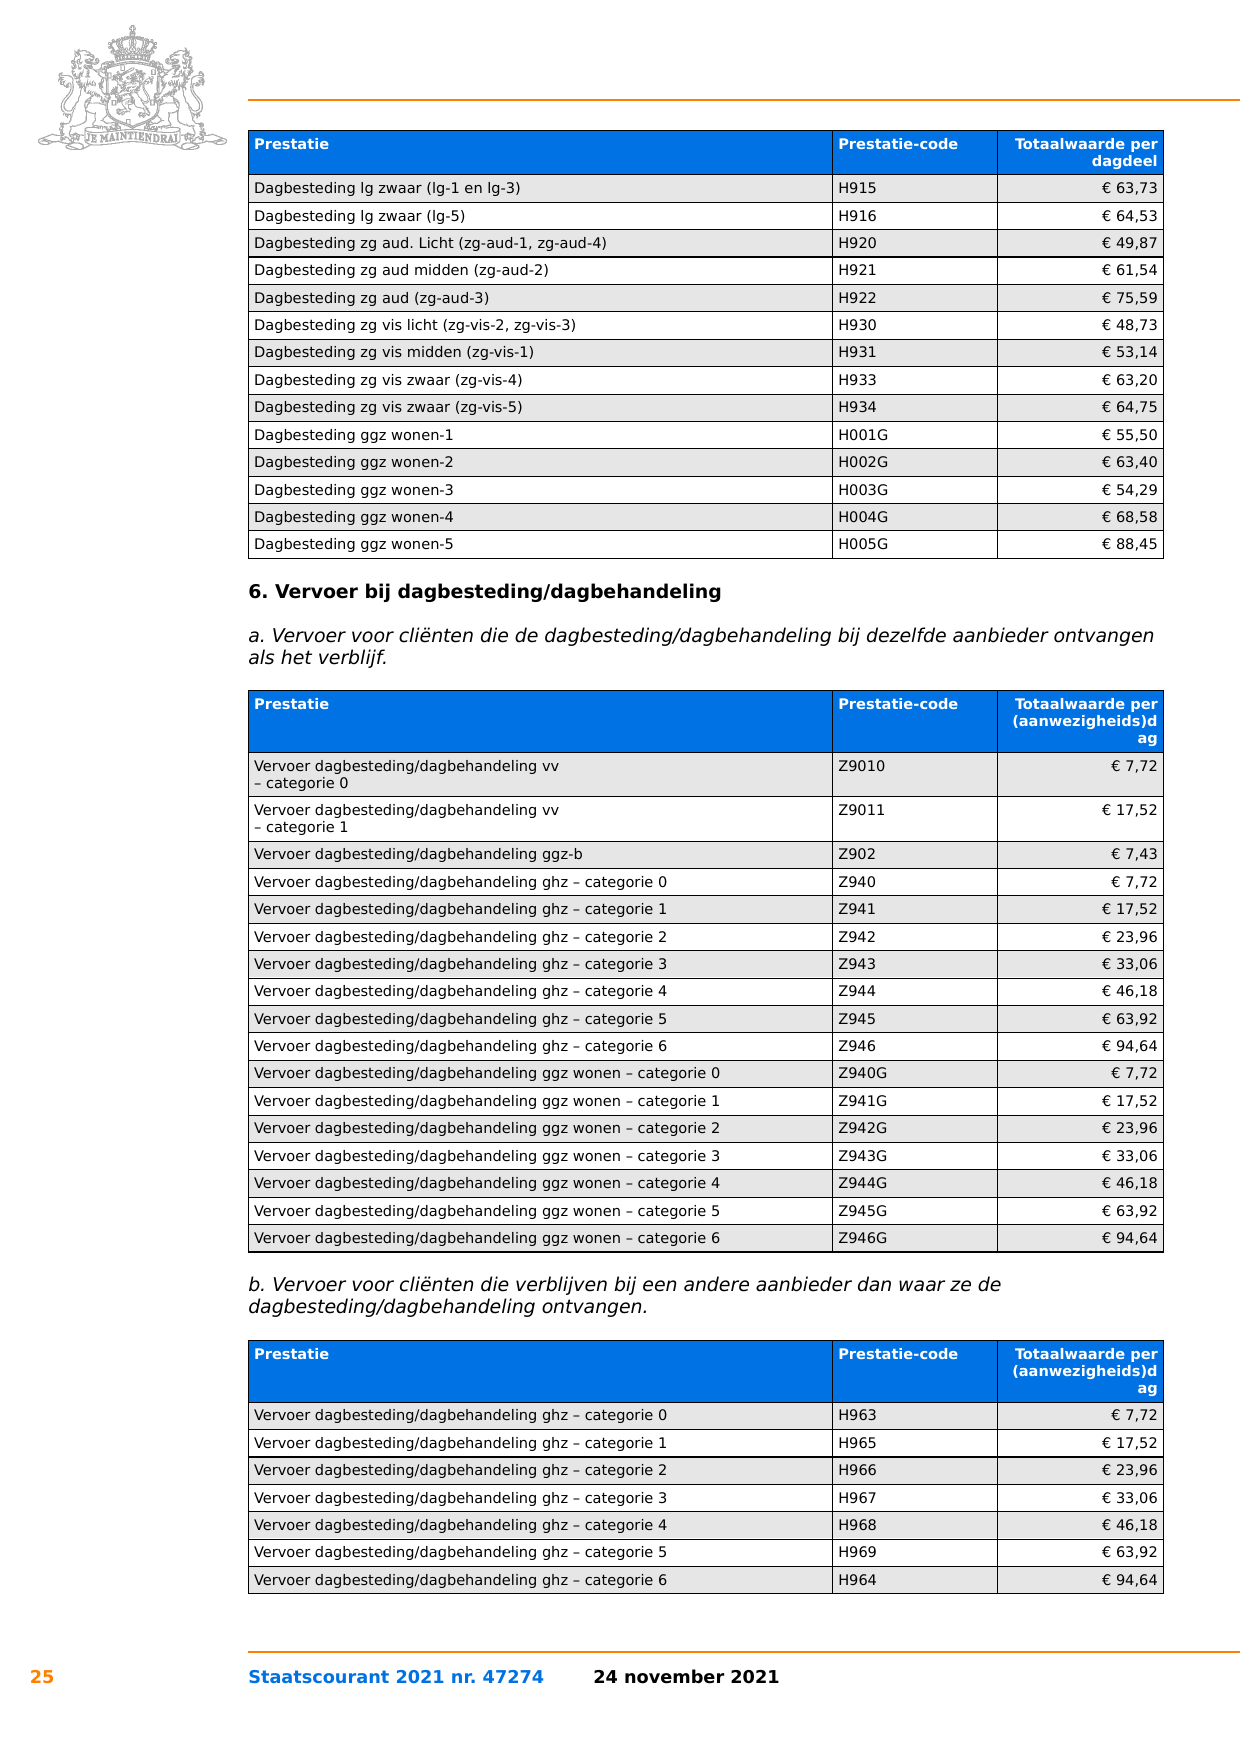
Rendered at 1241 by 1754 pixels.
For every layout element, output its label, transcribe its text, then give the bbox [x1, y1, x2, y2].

table_cell € 17,52 [998, 1088, 1163, 1114]
table_cell Vervoer dagbesteding/dagbehandeling ghz – categorie 0 [249, 869, 832, 895]
table_cell Z945G [833, 1198, 997, 1224]
table_cell Vervoer dagbesteding/dagbehandeling vv – categorie 0 [249, 753, 832, 796]
table_header Prestatie [249, 691, 832, 752]
table_cell Dagbesteding zg vis zwaar (zg-vis-4) [249, 367, 832, 393]
table_cell € 63,40 [998, 449, 1163, 476]
table_cell Z942 [833, 924, 997, 950]
table_cell € 23,96 [998, 924, 1163, 950]
table_cell Z944 [833, 979, 997, 1005]
table_cell H968 [833, 1512, 997, 1538]
table_cell € 63,73 [998, 175, 1163, 202]
table_cell € 94,64 [998, 1033, 1163, 1060]
table_cell Vervoer dagbesteding/dagbehandeling vv – categorie 1 [249, 797, 832, 841]
table_cell Dagbesteding zg aud. Licht (zg-aud-1, zg-aud-4) [249, 230, 832, 256]
table_cell H933 [833, 367, 997, 393]
table_cell € 68,58 [998, 504, 1163, 530]
table_cell Vervoer dagbesteding/dagbehandeling ghz – categorie 5 [249, 1006, 832, 1032]
table_cell H964 [833, 1567, 997, 1593]
table_cell H005G [833, 531, 997, 558]
table_cell Dagbesteding ggz wonen-1 [249, 422, 832, 448]
table_cell H922 [833, 285, 997, 311]
subtitle b. Vervoer voor cliënten die verblijven bij een andere aanbieder dan waar ze de dagbesteding/dagbehandeling ontvangen. [248, 1274, 1163, 1318]
table_cell € 46,18 [998, 1170, 1163, 1197]
picture [38, 25, 227, 150]
table_cell € 46,18 [998, 1512, 1163, 1538]
table_cell H967 [833, 1485, 997, 1511]
table_header Prestatie-code [833, 691, 997, 752]
table_cell Dagbesteding zg aud midden (zg-aud-2) [249, 258, 832, 284]
table_cell Z941 [833, 896, 997, 923]
table_cell H002G [833, 449, 997, 476]
table_cell Dagbesteding ggz wonen-3 [249, 477, 832, 503]
table_cell € 7,72 [998, 869, 1163, 895]
table_cell Z9010 [833, 753, 997, 796]
table_cell Vervoer dagbesteding/dagbehandeling ggz-b [249, 842, 832, 868]
table_cell Vervoer dagbesteding/dagbehandeling ggz wonen – categorie 1 [249, 1088, 832, 1114]
table_cell Z946 [833, 1033, 997, 1060]
table_cell € 54,29 [998, 477, 1163, 503]
table_cell H004G [833, 504, 997, 530]
table_cell Z946G [833, 1225, 997, 1251]
subtitle a. Vervoer voor cliënten die de dagbesteding/dagbehandeling bij dezelfde aanbieder ontvangen als het verblijf. [248, 624, 1163, 668]
table_header Prestatie [249, 1341, 832, 1402]
table_cell H921 [833, 258, 997, 284]
table_cell € 64,75 [998, 395, 1163, 421]
table_cell Vervoer dagbesteding/dagbehandeling ggz wonen – categorie 5 [249, 1198, 832, 1224]
table_header Prestatie-code [833, 131, 997, 174]
table_cell Vervoer dagbesteding/dagbehandeling ghz – categorie 0 [249, 1403, 832, 1429]
table_cell H966 [833, 1458, 997, 1484]
table_cell Dagbesteding ggz wonen-4 [249, 504, 832, 530]
table_header Totaalwaarde per (aanwezigheids)dag [998, 1341, 1163, 1402]
table_cell H916 [833, 203, 997, 229]
table_cell Vervoer dagbesteding/dagbehandeling ggz wonen – categorie 6 [249, 1225, 832, 1251]
table_cell H001G [833, 422, 997, 448]
table_cell Vervoer dagbesteding/dagbehandeling ggz wonen – categorie 3 [249, 1143, 832, 1169]
table_cell € 7,72 [998, 1403, 1163, 1429]
table_cell Vervoer dagbesteding/dagbehandeling ghz – categorie 4 [249, 979, 832, 1005]
table_cell Dagbesteding zg aud (zg-aud-3) [249, 285, 832, 311]
table_header Totaalwaarde per dagdeel [998, 131, 1163, 174]
table_cell Dagbesteding zg vis zwaar (zg-vis-5) [249, 395, 832, 421]
table_cell € 55,50 [998, 422, 1163, 448]
table_cell Vervoer dagbesteding/dagbehandeling ggz wonen – categorie 2 [249, 1116, 832, 1142]
table_cell Z940G [833, 1061, 997, 1087]
table_cell € 53,14 [998, 340, 1163, 366]
table_cell Dagbesteding lg zwaar (lg-5) [249, 203, 832, 229]
table_cell € 49,87 [998, 230, 1163, 256]
table_cell € 63,92 [998, 1540, 1163, 1566]
table_cell € 61,54 [998, 258, 1163, 284]
table_cell H930 [833, 312, 997, 339]
table_cell H969 [833, 1540, 997, 1566]
table_cell € 64,53 [998, 203, 1163, 229]
table_cell Z944G [833, 1170, 997, 1197]
table_cell Z942G [833, 1116, 997, 1142]
table_cell Vervoer dagbesteding/dagbehandeling ghz – categorie 1 [249, 1430, 832, 1456]
table_cell € 17,52 [998, 896, 1163, 923]
table_cell € 7,43 [998, 842, 1163, 868]
table_cell € 23,96 [998, 1458, 1163, 1484]
table_header Prestatie [249, 131, 832, 174]
table_cell H915 [833, 175, 997, 202]
table_cell Dagbesteding lg zwaar (lg-1 en lg-3) [249, 175, 832, 202]
table_cell Vervoer dagbesteding/dagbehandeling ghz – categorie 6 [249, 1567, 832, 1593]
table_header Totaalwaarde per (aanwezigheids)dag [998, 691, 1163, 752]
table_cell € 33,06 [998, 951, 1163, 977]
table_cell H934 [833, 395, 997, 421]
table_cell H920 [833, 230, 997, 256]
table_cell Z943 [833, 951, 997, 977]
table_cell € 63,92 [998, 1198, 1163, 1224]
subtitle 6. Vervoer bij dagbesteding/dagbehandeling [248, 581, 1163, 603]
table_cell Vervoer dagbesteding/dagbehandeling ghz – categorie 4 [249, 1512, 832, 1538]
table_header Prestatie-code [833, 1341, 997, 1402]
table_cell € 17,52 [998, 797, 1163, 841]
table_cell € 48,73 [998, 312, 1163, 339]
table_cell € 88,45 [998, 531, 1163, 558]
table_cell Z9011 [833, 797, 997, 841]
table_cell Z941G [833, 1088, 997, 1114]
table_cell Z943G [833, 1143, 997, 1169]
table_cell Z940 [833, 869, 997, 895]
table_cell € 17,52 [998, 1430, 1163, 1456]
table_cell Vervoer dagbesteding/dagbehandeling ghz – categorie 5 [249, 1540, 832, 1566]
table_cell € 94,64 [998, 1225, 1163, 1251]
table_cell Vervoer dagbesteding/dagbehandeling ghz – categorie 1 [249, 896, 832, 923]
table_cell Z902 [833, 842, 997, 868]
table_cell € 7,72 [998, 753, 1163, 796]
table_cell H965 [833, 1430, 997, 1456]
table_cell Vervoer dagbesteding/dagbehandeling ghz – categorie 3 [249, 1485, 832, 1511]
table_cell Vervoer dagbesteding/dagbehandeling ghz – categorie 6 [249, 1033, 832, 1060]
table_cell Vervoer dagbesteding/dagbehandeling ghz – categorie 3 [249, 951, 832, 977]
table_cell € 46,18 [998, 979, 1163, 1005]
table_cell € 63,20 [998, 367, 1163, 393]
table_cell H931 [833, 340, 997, 366]
table_cell Vervoer dagbesteding/dagbehandeling ggz wonen – categorie 0 [249, 1061, 832, 1087]
table_cell Z945 [833, 1006, 997, 1032]
table_cell Dagbesteding zg vis midden (zg-vis-1) [249, 340, 832, 366]
table_cell H963 [833, 1403, 997, 1429]
table_cell € 94,64 [998, 1567, 1163, 1593]
table_cell Vervoer dagbesteding/dagbehandeling ggz wonen – categorie 4 [249, 1170, 832, 1197]
table_cell Dagbesteding zg vis licht (zg-vis-2, zg-vis-3) [249, 312, 832, 339]
table_cell Vervoer dagbesteding/dagbehandeling ghz – categorie 2 [249, 924, 832, 950]
table_cell € 7,72 [998, 1061, 1163, 1087]
table_cell € 33,06 [998, 1143, 1163, 1169]
table_cell € 33,06 [998, 1485, 1163, 1511]
table_cell Vervoer dagbesteding/dagbehandeling ghz – categorie 2 [249, 1458, 832, 1484]
table_cell € 75,59 [998, 285, 1163, 311]
table_cell Dagbesteding ggz wonen-2 [249, 449, 832, 476]
table_cell € 23,96 [998, 1116, 1163, 1142]
table_cell Dagbesteding ggz wonen-5 [249, 531, 832, 558]
table_cell H003G [833, 477, 997, 503]
table_cell € 63,92 [998, 1006, 1163, 1032]
